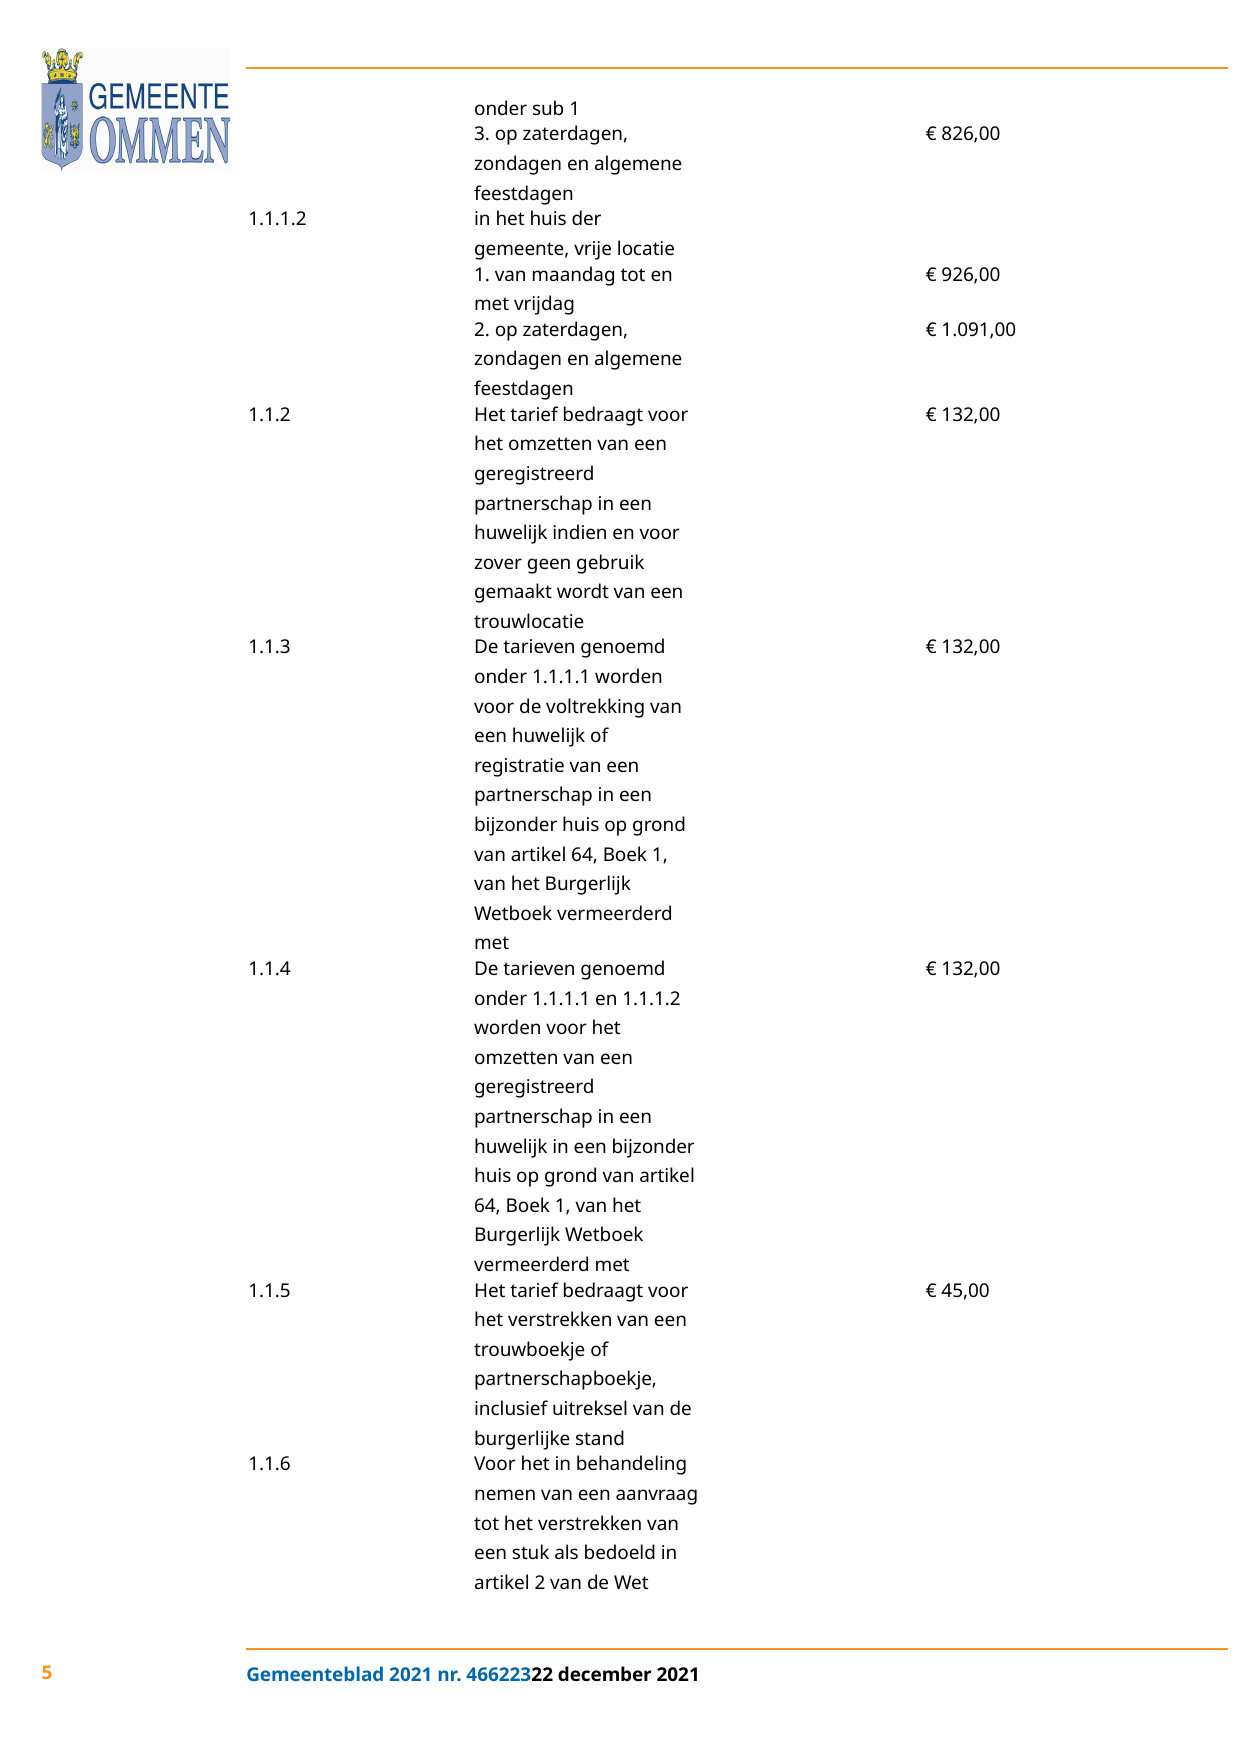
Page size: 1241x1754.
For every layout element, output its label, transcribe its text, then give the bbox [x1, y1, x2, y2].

table_cell € 45,00 [926, 1277, 1152, 1451]
table_cell [700, 205, 926, 261]
picture [41, 47, 231, 172]
table_cell 1.1.6 [248, 1451, 474, 1594]
table_cell Het tarief bedraagt voor het verstrekken van een trouwboekje of partnerschapboekje, inclusief uitreksel van de burgerlijke stand [474, 1277, 700, 1451]
table_cell [926, 95, 1152, 121]
table_cell [700, 955, 926, 1277]
table_cell 1.1.1.2 [248, 205, 474, 261]
table_cell [700, 261, 926, 316]
table_cell [700, 316, 926, 401]
table_cell [700, 634, 926, 955]
table_cell [248, 261, 474, 316]
table_cell € 132,00 [926, 634, 1152, 955]
table_cell 1.1.4 [248, 955, 474, 1277]
table_cell onder sub 1 [474, 95, 700, 121]
table_cell 3. op zaterdagen, zondagen en algemene feestdagen [474, 121, 700, 205]
table_cell 2. op zaterdagen, zondagen en algemene feestdagen [474, 316, 700, 401]
table_cell 1. van maandag tot en met vrijdag [474, 261, 700, 316]
table_cell in het huis der gemeente, vrije locatie [474, 205, 700, 261]
table_cell Het tarief bedraagt voor het omzetten van een geregistreerd partnerschap in een huwelijk indien en voor zover geen gebruik gemaakt wordt van een trouwlocatie [474, 401, 700, 634]
table_cell [700, 95, 926, 121]
table_cell [700, 1277, 926, 1451]
table_cell [926, 205, 1152, 261]
table_cell Voor het in behandeling nemen van een aanvraag tot het verstrekken van een stuk als bedoeld in artikel 2 van de Wet [474, 1451, 700, 1594]
table_cell De tarieven genoemd onder 1.1.1.1 en 1.1.1.2 worden voor het omzetten van een geregistreerd partnerschap in een huwelijk in een bijzonder huis op grond van artikel 64, Boek 1, van het Burgerlijk Wetboek vermeerderd met [474, 955, 700, 1277]
table_cell [926, 1451, 1152, 1594]
table_cell [248, 121, 474, 205]
table_cell € 1.091,00 [926, 316, 1152, 401]
table_cell [700, 121, 926, 205]
table_cell [248, 316, 474, 401]
table_cell 1.1.3 [248, 634, 474, 955]
table_cell [248, 95, 474, 121]
table_cell 1.1.2 [248, 401, 474, 634]
table_cell € 132,00 [926, 955, 1152, 1277]
table_cell [700, 1451, 926, 1594]
table_cell € 926,00 [926, 261, 1152, 316]
table_cell De tarieven genoemd onder 1.1.1.1 worden voor de voltrekking van een huwelijk of registratie van een partnerschap in een bijzonder huis op grond van artikel 64, Boek 1, van het Burgerlijk Wetboek vermeerderd met [474, 634, 700, 955]
table_cell 1.1.5 [248, 1277, 474, 1451]
table_cell [700, 401, 926, 634]
table_cell € 132,00 [926, 401, 1152, 634]
table_cell € 826,00 [926, 121, 1152, 205]
